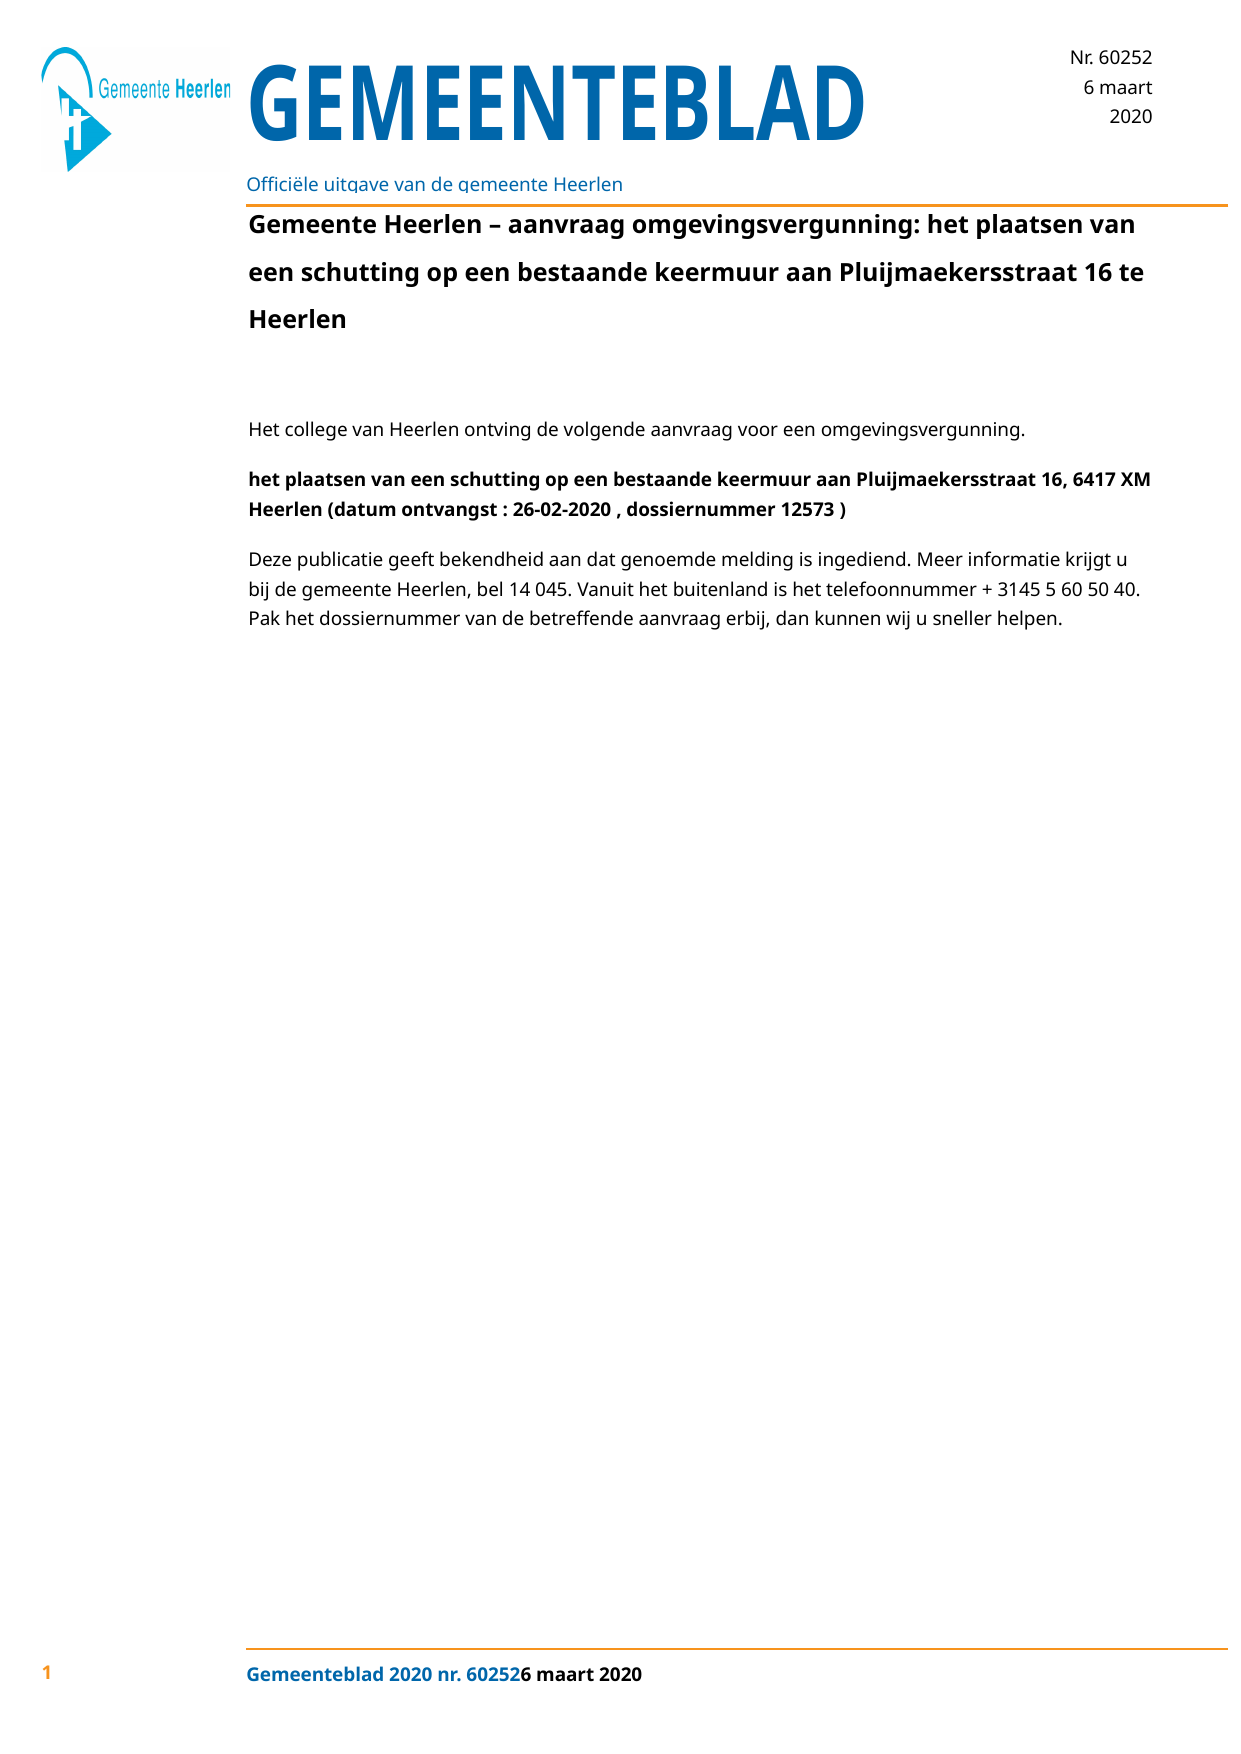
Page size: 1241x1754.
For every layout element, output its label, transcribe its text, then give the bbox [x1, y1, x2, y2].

text Het college van Heerlen ontving de volgende aanvraag voor een omgevingsvergunning. [248, 416, 1152, 442]
text Gemeente Heerlen – aanvraag omgevingsvergunning: het plaatsen van een schutting op een bestaande keermuur aan Pluijmaekersstraat 16 te Heerlen [248, 207, 1152, 336]
picture [41, 47, 59, 70]
text het plaatsen van een schutting op een bestaande keermuur aan Pluijmaekersstraat 16, 6417 XM Heerlen (datum ontvangst : 26-02-2020 , dossiernummer 12573 ) [248, 466, 1152, 522]
picture [41, 47, 231, 172]
text Deze publicatie geeft bekendheid aan dat genoemde melding is ingediend. Meer informatie krijgt u bij de gemeente Heerlen, bel 14 045. Vanuit het buitenland is het telefoonnummer + 3145 5 60 50 40. Pak het dossiernummer van de betreffende aanvraag erbij, dan kunnen wij u sneller helpen. [248, 546, 1152, 631]
